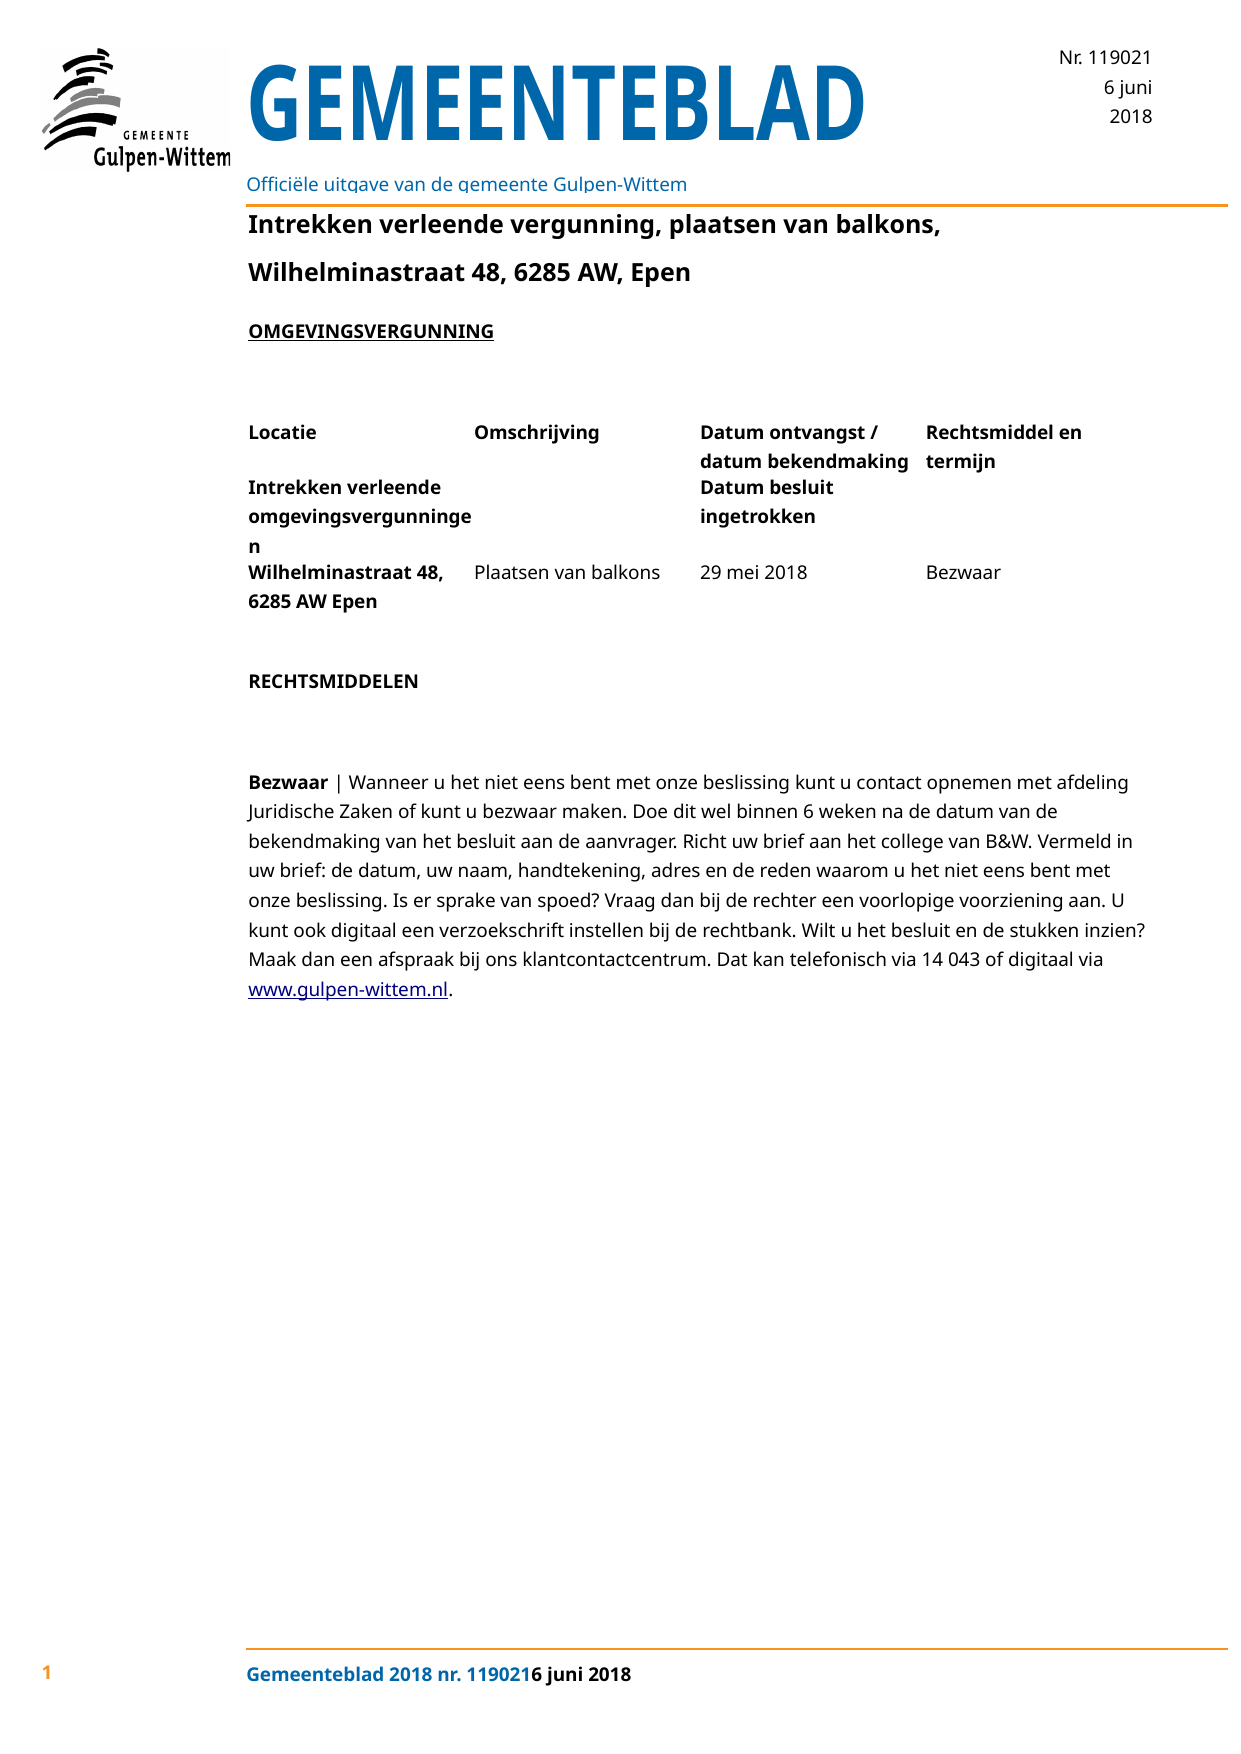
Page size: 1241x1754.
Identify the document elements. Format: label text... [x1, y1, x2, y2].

table_cell Wilhelminastraat 48, 6285 AW Epen [248, 559, 474, 614]
table_cell Intrekken verleende omgevingsvergunningen [248, 474, 474, 559]
picture [41, 47, 231, 172]
table_cell [926, 474, 1152, 559]
table_header Locatie [248, 419, 474, 474]
text Bezwaar | Wanneer u het niet eens bent met onze beslissing kunt u contact opnemen met afdeling Juridische Zaken of kunt u bezwaar maken. Doe dit wel binnen 6 weken na de datum van de bekendmaking van het besluit aan de aanvrager. Richt uw brief aan het college van B&W. Vermeld in uw brief: de datum, uw naam, handtekening, adres en de reden waarom u het niet eens bent met onze beslissing. Is er sprake van spoed? Vraag dan bij de rechter een voorlopige voorziening aan. U kunt ook digitaal een verzoekschrift instellen bij de rechtbank. Wilt u het besluit en de stukken inzien? Maak dan een afspraak bij ons klantcontactcentrum. Dat kan telefonisch via 14 043 of digitaal via www.gulpen-wittem.nl. [248, 769, 1152, 1002]
table_header Omschrijving [474, 419, 700, 474]
text RECHTSMIDDELEN [248, 668, 1152, 694]
table_cell [474, 474, 700, 559]
table_header Rechtsmiddel en termijn [926, 419, 1152, 474]
text OMGEVINGSVERGUNNING [248, 318, 1152, 344]
table_cell Plaatsen van balkons [474, 559, 700, 614]
table_cell Bezwaar [926, 559, 1152, 614]
text Intrekken verleende vergunning, plaatsen van balkons, Wilhelminastraat 48, 6285 AW, Epen [248, 207, 1152, 288]
table_cell 29 mei 2018 [700, 559, 926, 614]
table_header Datum ontvangst / datum bekendmaking [700, 419, 926, 474]
table_cell Datum besluit ingetrokken [700, 474, 926, 559]
